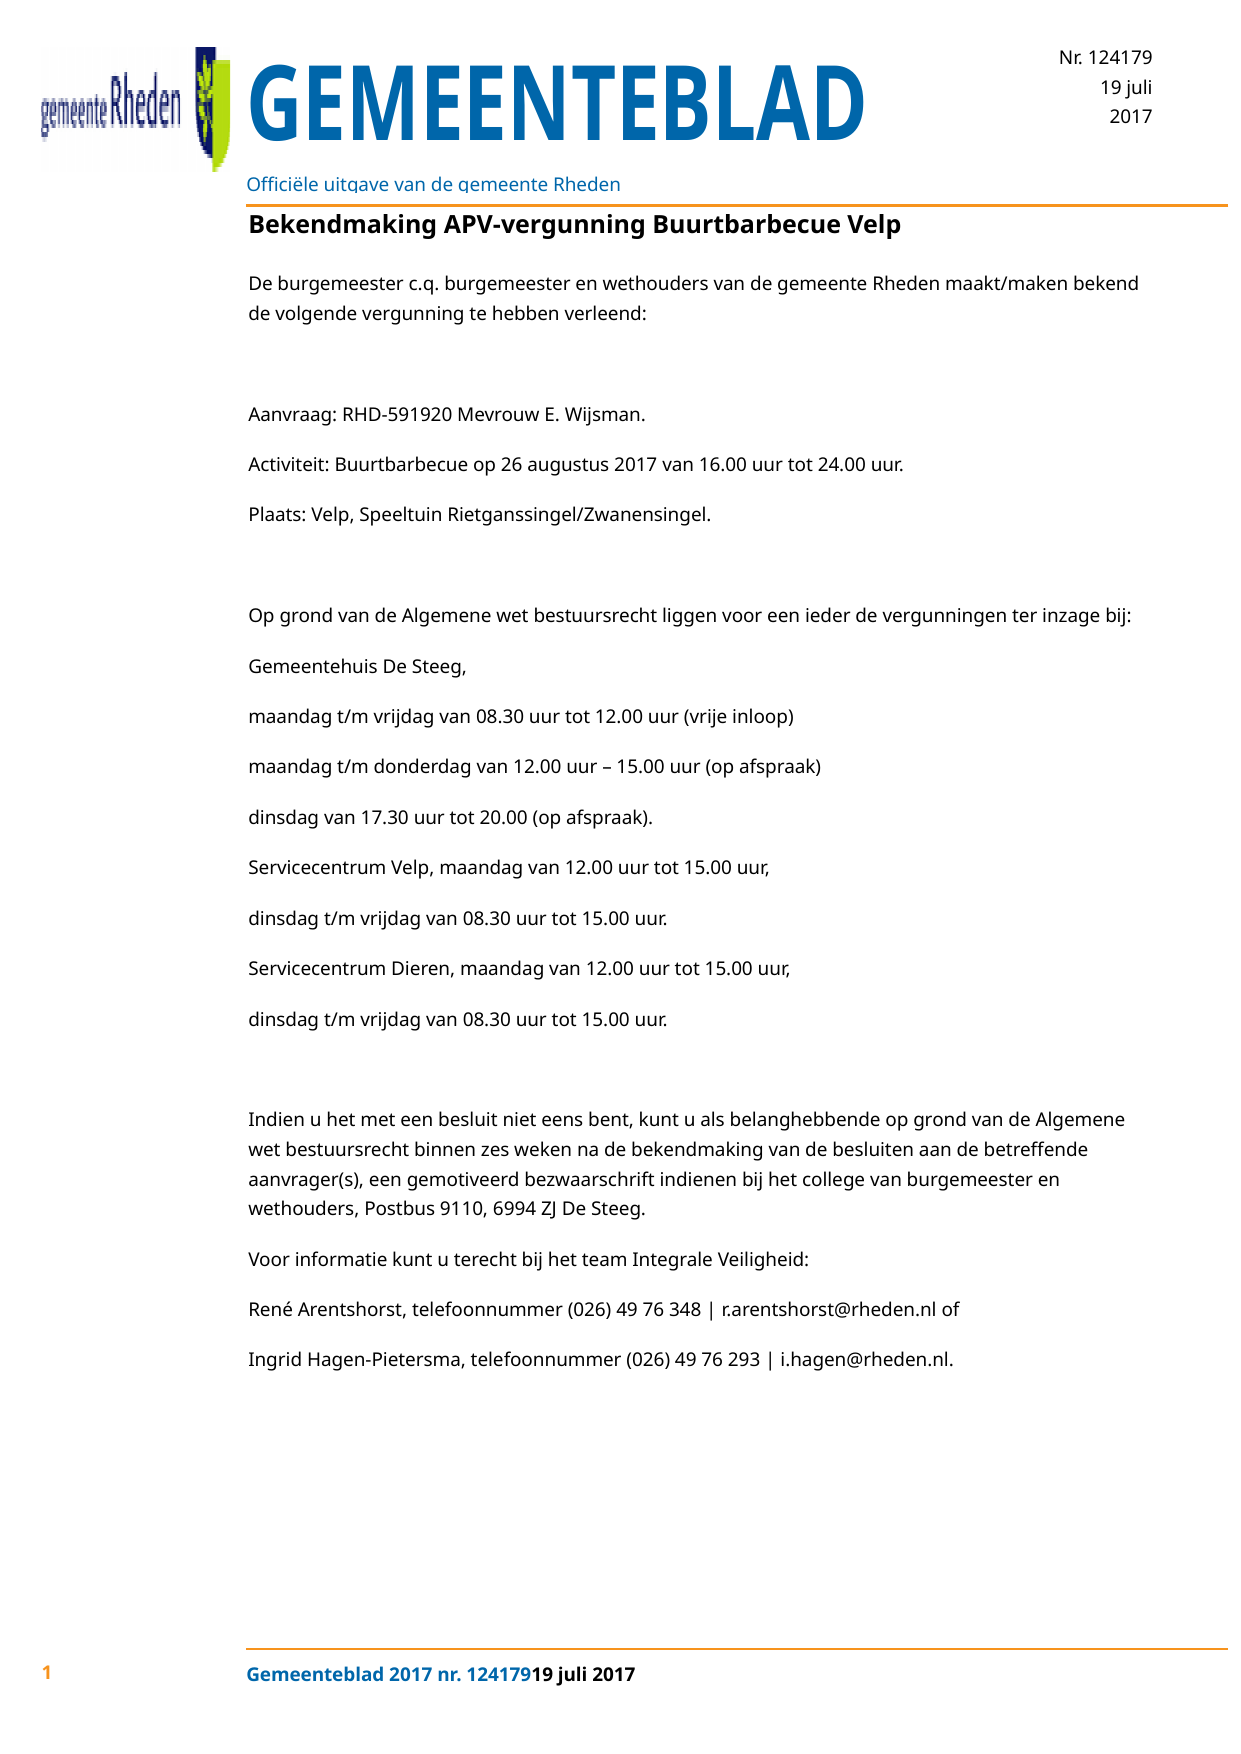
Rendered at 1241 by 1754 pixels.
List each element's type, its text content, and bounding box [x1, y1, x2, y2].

text René Arentshorst, telefoonnummer (026) 49 76 348 | r.arentshorst@rheden.nl of [248, 1296, 1152, 1322]
text Servicecentrum Velp, maandag van 12.00 uur tot 15.00 uur, [248, 854, 1152, 880]
text Op grond van de Algemene wet bestuursrecht liggen voor een ieder de vergunningen ter inzage bij: [248, 602, 1152, 628]
text Gemeentehuis De Steeg, [248, 653, 1152, 678]
text Servicecentrum Dieren, maandag van 12.00 uur tot 15.00 uur, [248, 955, 1152, 981]
text Indien u het met een besluit niet eens bent, kunt u als belanghebbende op grond van de Algemene wet bestuursrecht binnen zes weken na de bekendmaking van de besluiten aan de betreffende aanvrager(s), een gemotiveerd bezwaarschrift indienen bij het college van burgemeester en wethouders, Postbus 9110, 6994 ZJ De Steeg. [248, 1107, 1152, 1221]
text dinsdag van 17.30 uur tot 20.00 (op afspraak). [248, 804, 1152, 830]
text De burgemeester c.q. burgemeester en wethouders van de gemeente Rheden maakt/maken bekend de volgende vergunning te hebben verleend: [248, 270, 1152, 326]
text Voor informatie kunt u terecht bij het team Integrale Veiligheid: [248, 1246, 1152, 1271]
text maandag t/m donderdag van 12.00 uur – 15.00 uur (op afspraak) [248, 754, 1152, 779]
picture [41, 47, 231, 172]
text Activiteit: Buurtbarbecue op 26 augustus 2017 van 16.00 uur tot 24.00 uur. [248, 451, 1152, 477]
text dinsdag t/m vrijdag van 08.30 uur tot 15.00 uur. [248, 1006, 1152, 1031]
text maandag t/m vrijdag van 08.30 uur tot 12.00 uur (vrije inloop) [248, 703, 1152, 729]
text dinsdag t/m vrijdag van 08.30 uur tot 15.00 uur. [248, 905, 1152, 931]
text Aanvraag: RHD-591920 Mevrouw E. Wijsman. [248, 401, 1152, 426]
text Plaats: Velp, Speeltuin Rietganssingel/Zwanensingel. [248, 502, 1152, 527]
text Bekendmaking APV-vergunning Buurtbarbecue Velp [248, 207, 1152, 241]
text Ingrid Hagen-Pietersma, telefoonnummer (026) 49 76 293 | i.hagen@rheden.nl. [248, 1347, 1152, 1372]
